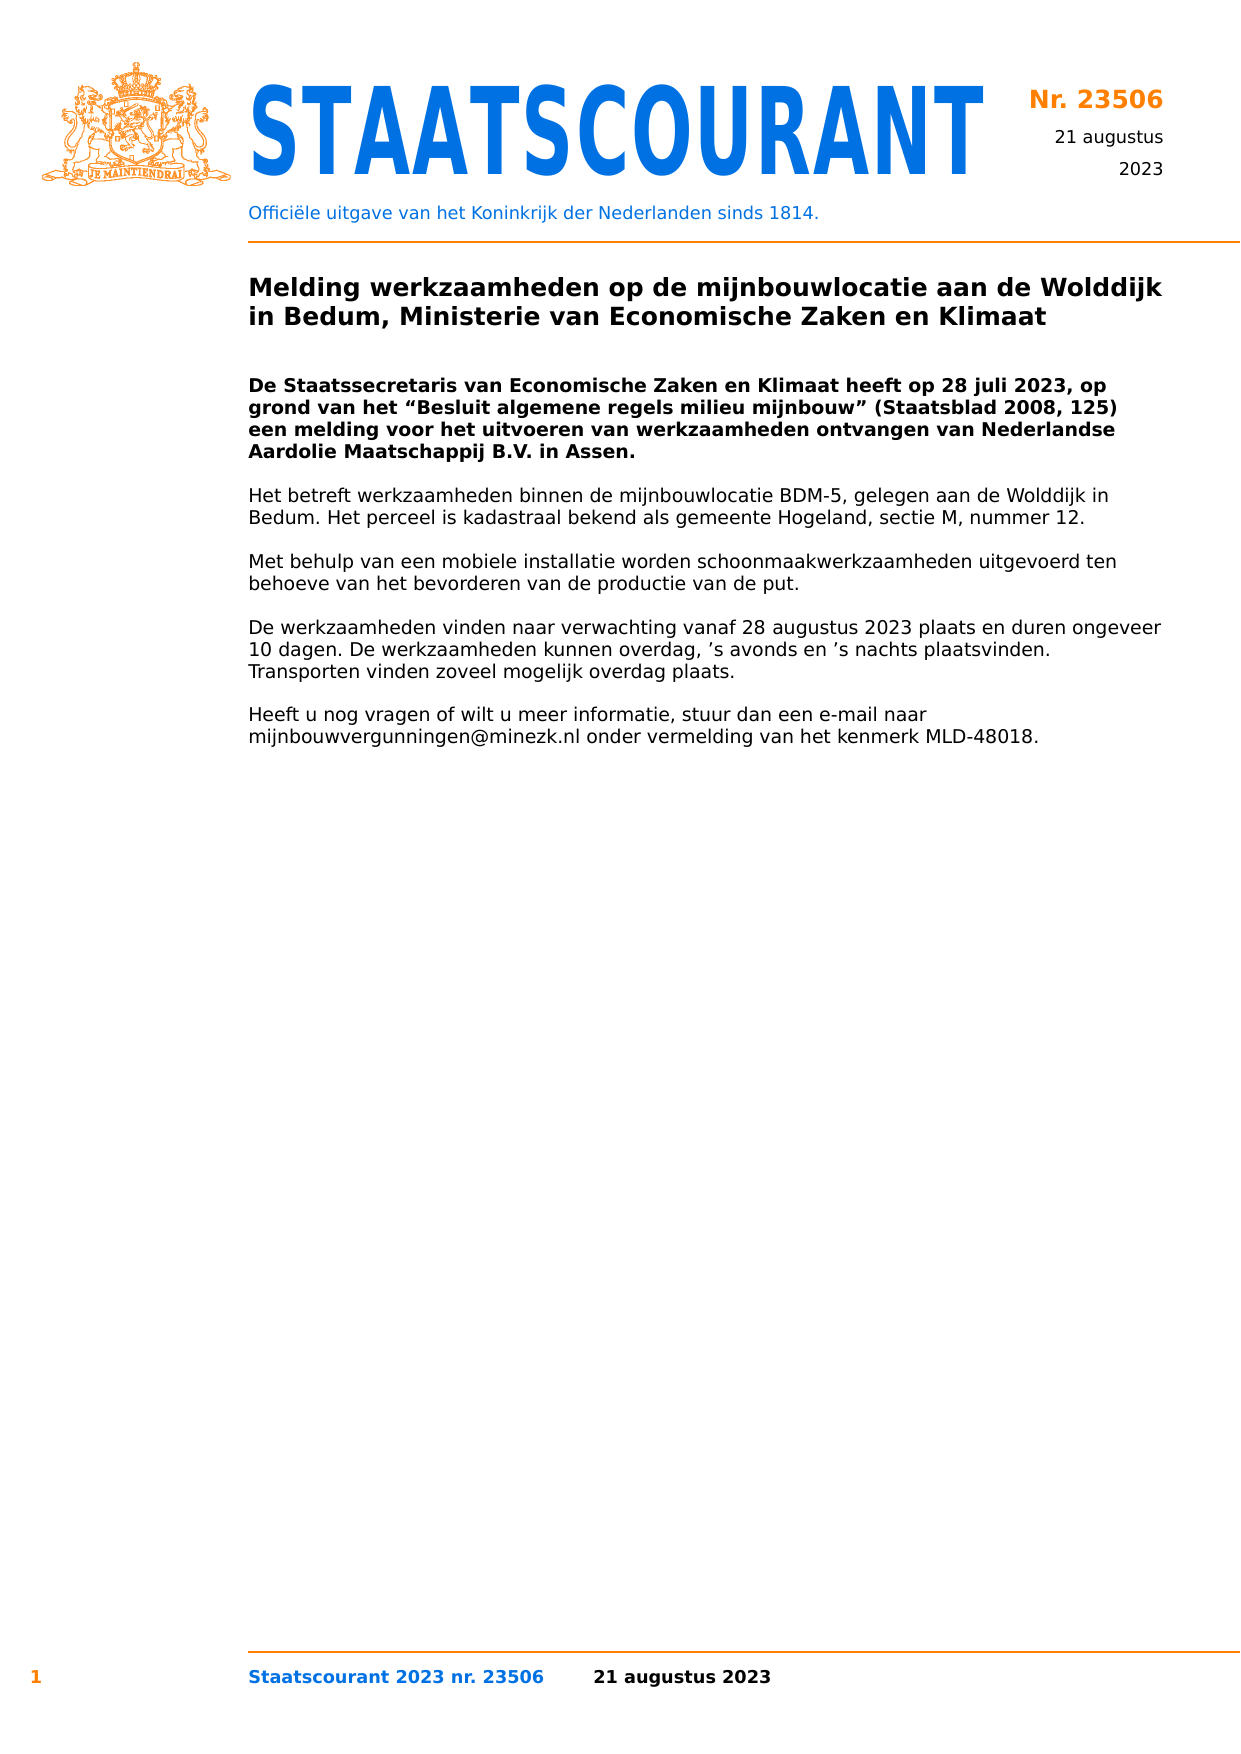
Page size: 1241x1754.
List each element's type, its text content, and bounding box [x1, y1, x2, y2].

table_header [25, 62, 248, 241]
table_cell 2023 [998, 153, 1240, 203]
table_header Nr. 23506 [998, 62, 1240, 121]
table_cell 21 augustus [998, 121, 1240, 153]
subtitle Melding werkzaamheden op de mijnbouwlocatie aan de Wolddijk in Bedum, Ministerie van Economische Zaken en Klimaat [248, 273, 1163, 331]
text Het betreft werkzaamheden binnen de mijnbouwlocatie BDM-5, gelegen aan de Wolddijk in Bedum. Het perceel is kadastraal bekend als gemeente Hogeland, sectie M, nummer 12. [248, 485, 1163, 529]
text De Staatssecretaris van Economische Zaken en Klimaat heeft op 28 juli 2023, op grond van het “Besluit algemene regels milieu mijnbouw” (Staatsblad 2008, 125) een melding voor het uitvoeren van werkzaamheden ontvangen van Nederlandse Aardolie Maatschappij B.V. in Assen. [248, 375, 1163, 463]
table_cell Officiële uitgave van het Koninkrijk der Nederlanden sinds 1814. [248, 203, 1240, 241]
picture [41, 62, 231, 186]
text De werkzaamheden vinden naar verwachting vanaf 28 augustus 2023 plaats en duren ongeveer 10 dagen. De werkzaamheden kunnen overdag, ’s avonds en ’s nachts plaatsvinden. Transporten vinden zoveel mogelijk overdag plaats. [248, 617, 1163, 682]
text Met behulp van een mobiele installatie worden schoonmaakwerkzaamheden uitgevoerd ten behoeve van het bevorderen van de productie van de put. [248, 551, 1163, 595]
text Heeft u nog vragen of wilt u meer informatie, stuur dan een e-mail naar mijnbouwvergunningen@minezk.nl onder vermelding van het kenmerk MLD-48018. [248, 704, 1163, 748]
table_header STAATSCOURANT [248, 62, 998, 203]
